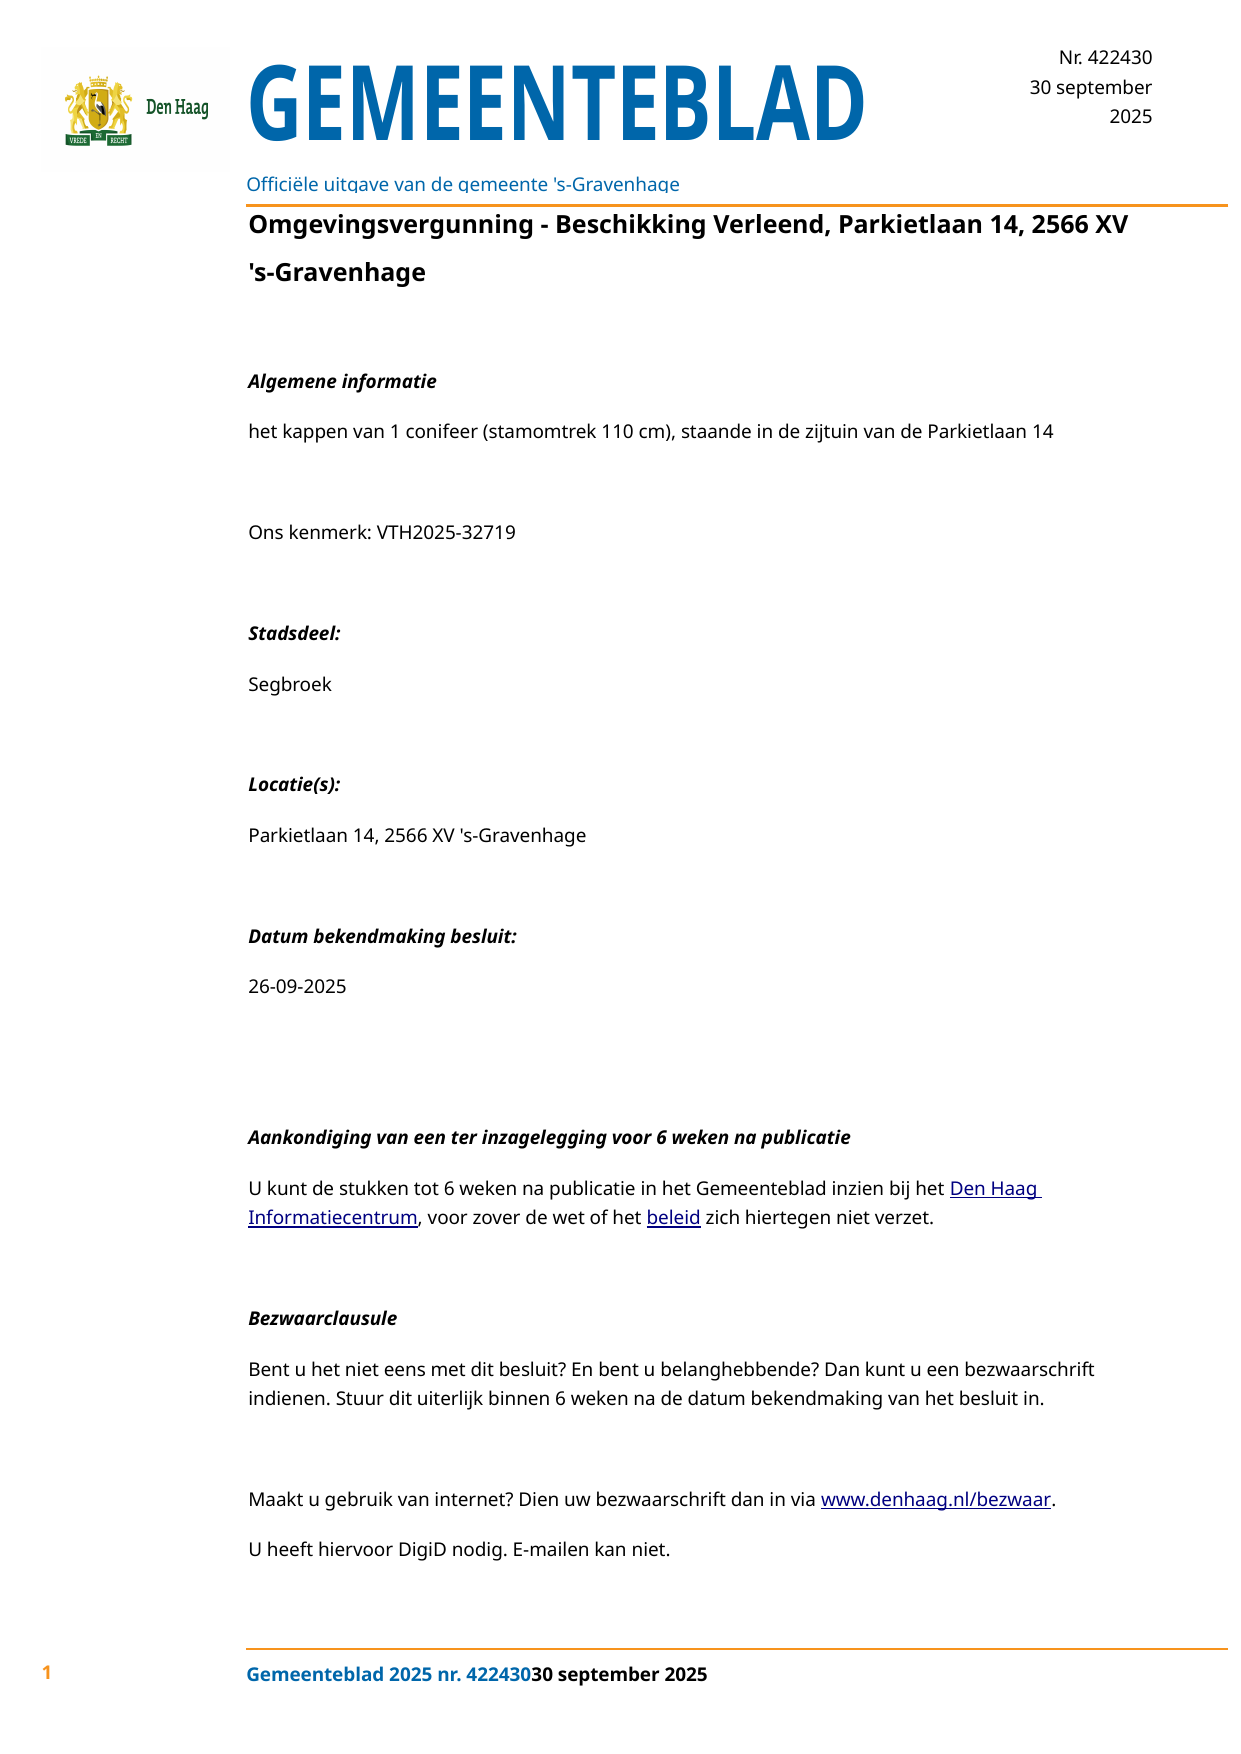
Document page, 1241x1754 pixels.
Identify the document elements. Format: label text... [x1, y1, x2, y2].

text Datum bekendmaking besluit: [248, 923, 1152, 949]
text Ons kenmerk: VTH2025-32719 [248, 519, 1152, 545]
picture [41, 47, 231, 172]
text Bent u het niet eens met dit besluit? En bent u belanghebbende? Dan kunt u een bezwaarschrift indienen. Stuur dit uiterlijk binnen 6 weken na de datum bekendmaking van het besluit in. [248, 1356, 1152, 1411]
text Maakt u gebruik van internet? Dien uw bezwaarschrift dan in via www.denhaag.nl/bezwaar. [248, 1486, 1152, 1512]
text 26-09-2025 [248, 973, 1152, 999]
text Algemene informatie [248, 368, 1152, 394]
text Segbroek [248, 671, 1152, 697]
text Bezwaarclausule [248, 1305, 1152, 1331]
text Aankondiging van een ter inzagelegging voor 6 weken na publicatie [248, 1124, 1152, 1150]
text U heeft hiervoor DigiD nodig. E-mailen kan niet. [248, 1537, 1152, 1562]
text Parkietlaan 14, 2566 XV 's-Gravenhage [248, 822, 1152, 848]
text Omgevingsvergunning - Beschikking Verleend, Parkietlaan 14, 2566 XV 's-Gravenhage [248, 207, 1152, 288]
text het kappen van 1 conifeer (stamomtrek 110 cm), staande in de zijtuin van de Parkietlaan 14 [248, 419, 1152, 444]
text Locatie(s): [248, 772, 1152, 797]
text U kunt de stukken tot 6 weken na publicatie in het Gemeenteblad inzien bij het Den Haag Informatiecentrum, voor zover de wet of het beleid zich hiertegen niet verzet. [248, 1175, 1152, 1230]
text Stadsdeel: [248, 620, 1152, 646]
